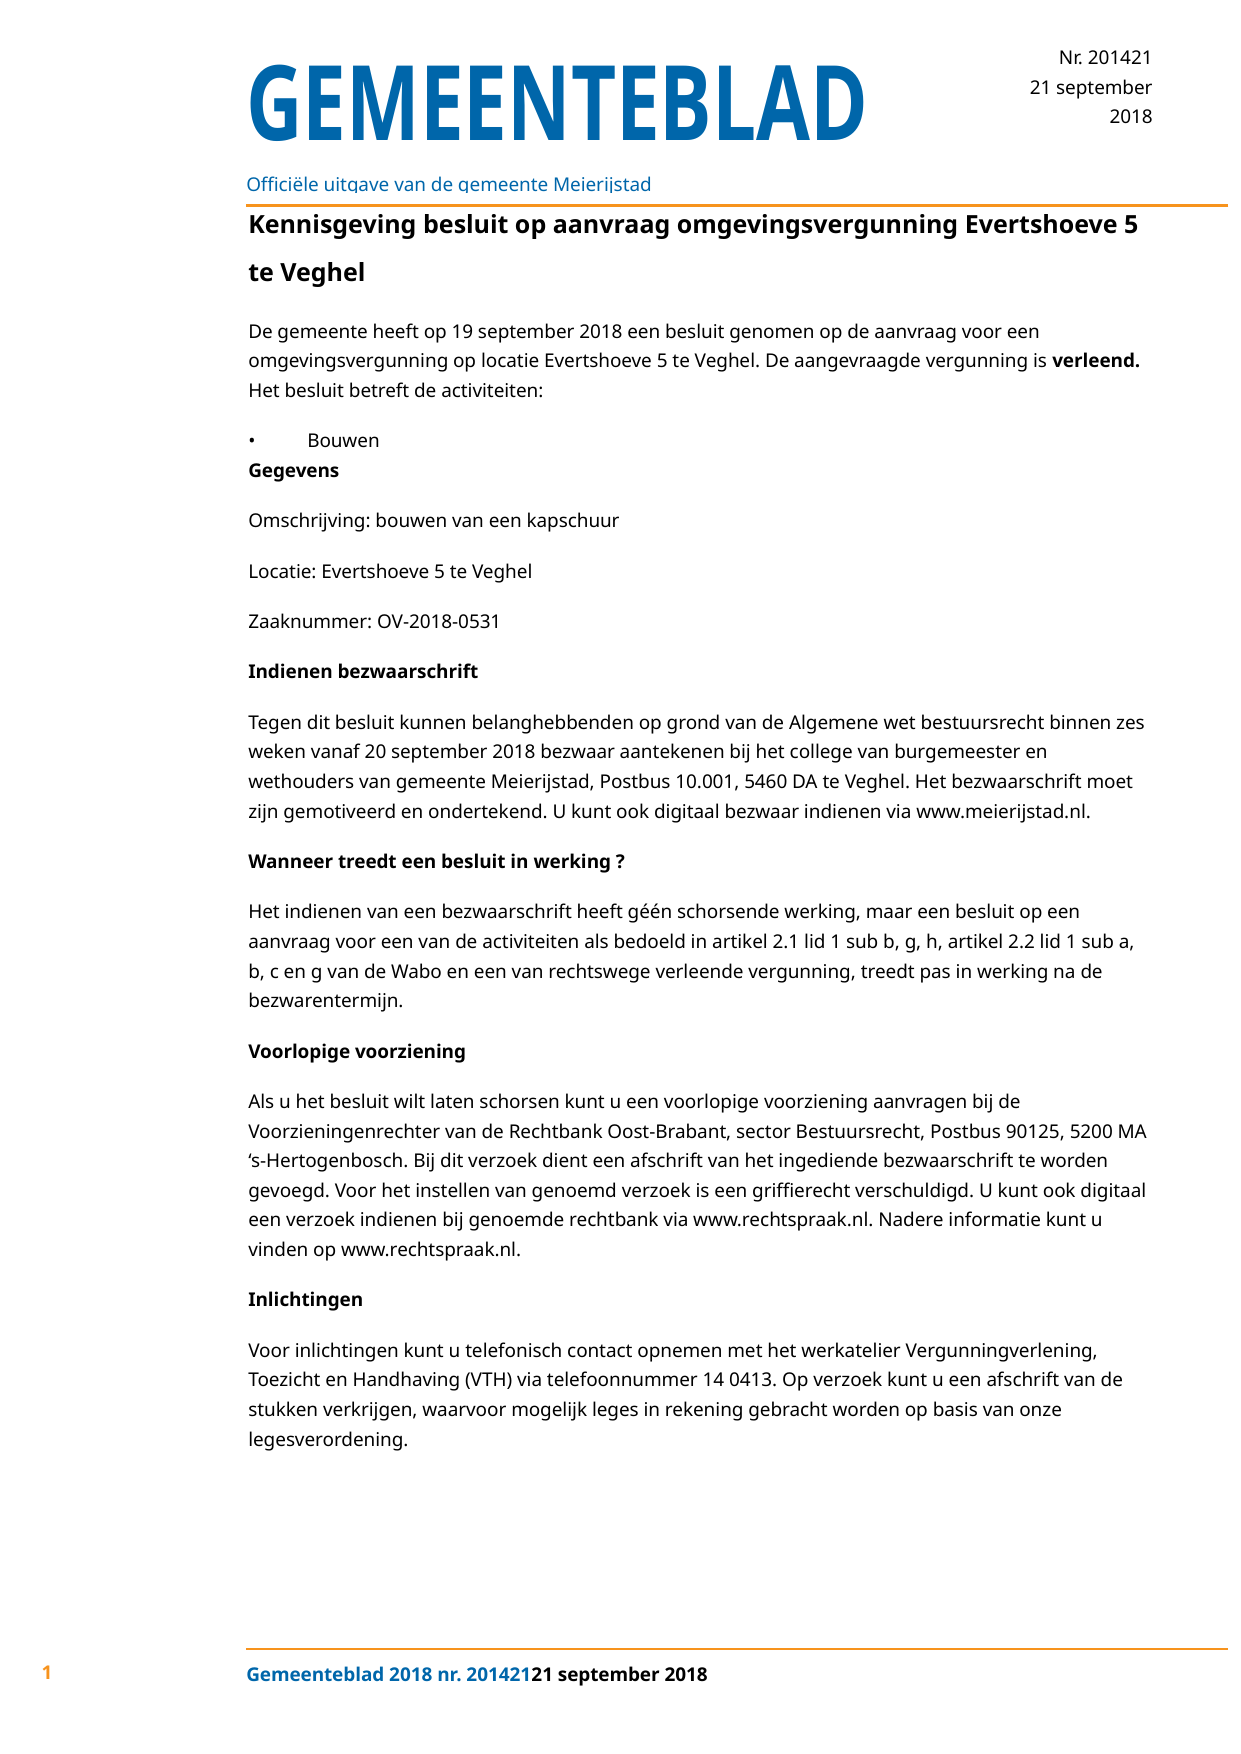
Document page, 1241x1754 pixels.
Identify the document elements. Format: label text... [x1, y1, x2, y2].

text Inlichtingen [248, 1287, 1152, 1312]
text Wanneer treedt een besluit in werking ? [248, 848, 1152, 874]
text Indienen bezwaarschrift [248, 659, 1152, 684]
text Kennisgeving besluit op aanvraag omgevingsvergunning Evertshoeve 5 te Veghel [248, 207, 1152, 288]
text Gegevens [248, 457, 1152, 483]
list Bouwen [248, 427, 1152, 453]
text Voorlopige voorziening [248, 1038, 1152, 1064]
text Zaaknummer: OV-2018-0531 [248, 608, 1152, 634]
text Voor inlichtingen kunt u telefonisch contact opnemen met het werkatelier Vergunningverlening, Toezicht en Handhaving (VTH) via telefoonnummer 14 0413. Op verzoek kunt u een afschrift van de stukken verkrijgen, waarvoor mogelijk leges in rekening gebracht worden op basis van onze legesverordening. [248, 1337, 1152, 1452]
text De gemeente heeft op 19 september 2018 een besluit genomen op de aanvraag voor een omgevingsvergunning op locatie Evertshoeve 5 te Veghel. De aangevraagde vergunning is verleend. Het besluit betreft de activiteiten: [248, 318, 1152, 403]
text Omschrijving: bouwen van een kapschuur [248, 507, 1152, 533]
text Het indienen van een bezwaarschrift heeft géén schorsende werking, maar een besluit op een aanvraag voor een van de activiteiten als bedoeld in artikel 2.1 lid 1 sub b, g, h, artikel 2.2 lid 1 sub a, b, c en g van de Wabo en een van rechtswege verleende vergunning, treedt pas in werking na de bezwarentermijn. [248, 899, 1152, 1013]
picture [41, 47, 231, 172]
text Als u het besluit wilt laten schorsen kunt u een voorlopige voorziening aanvragen bij de Voorzieningenrechter van de Rechtbank Oost-Brabant, sector Bestuursrecht, Postbus 90125, 5200 MA ‘s-Hertogenbosch. Bij dit verzoek dient een afschrift van het ingediende bezwaarschrift te worden gevoegd. Voor het instellen van genoemd verzoek is een griffierecht verschuldigd. U kunt ook digitaal een verzoek indienen bij genoemde rechtbank via www.rechtspraak.nl. Nadere informatie kunt u vinden op www.rechtspraak.nl. [248, 1088, 1152, 1262]
text Locatie: Evertshoeve 5 te Veghel [248, 558, 1152, 584]
text Tegen dit besluit kunnen belanghebbenden op grond van de Algemene wet bestuursrecht binnen zes weken vanaf 20 september 2018 bezwaar aantekenen bij het college van burgemeester en wethouders van gemeente Meierijstad, Postbus 10.001, 5460 DA te Veghel. Het bezwaarschrift moet zijn gemotiveerd en ondertekend. U kunt ook digitaal bezwaar indienen via www.meierijstad.nl. [248, 709, 1152, 824]
